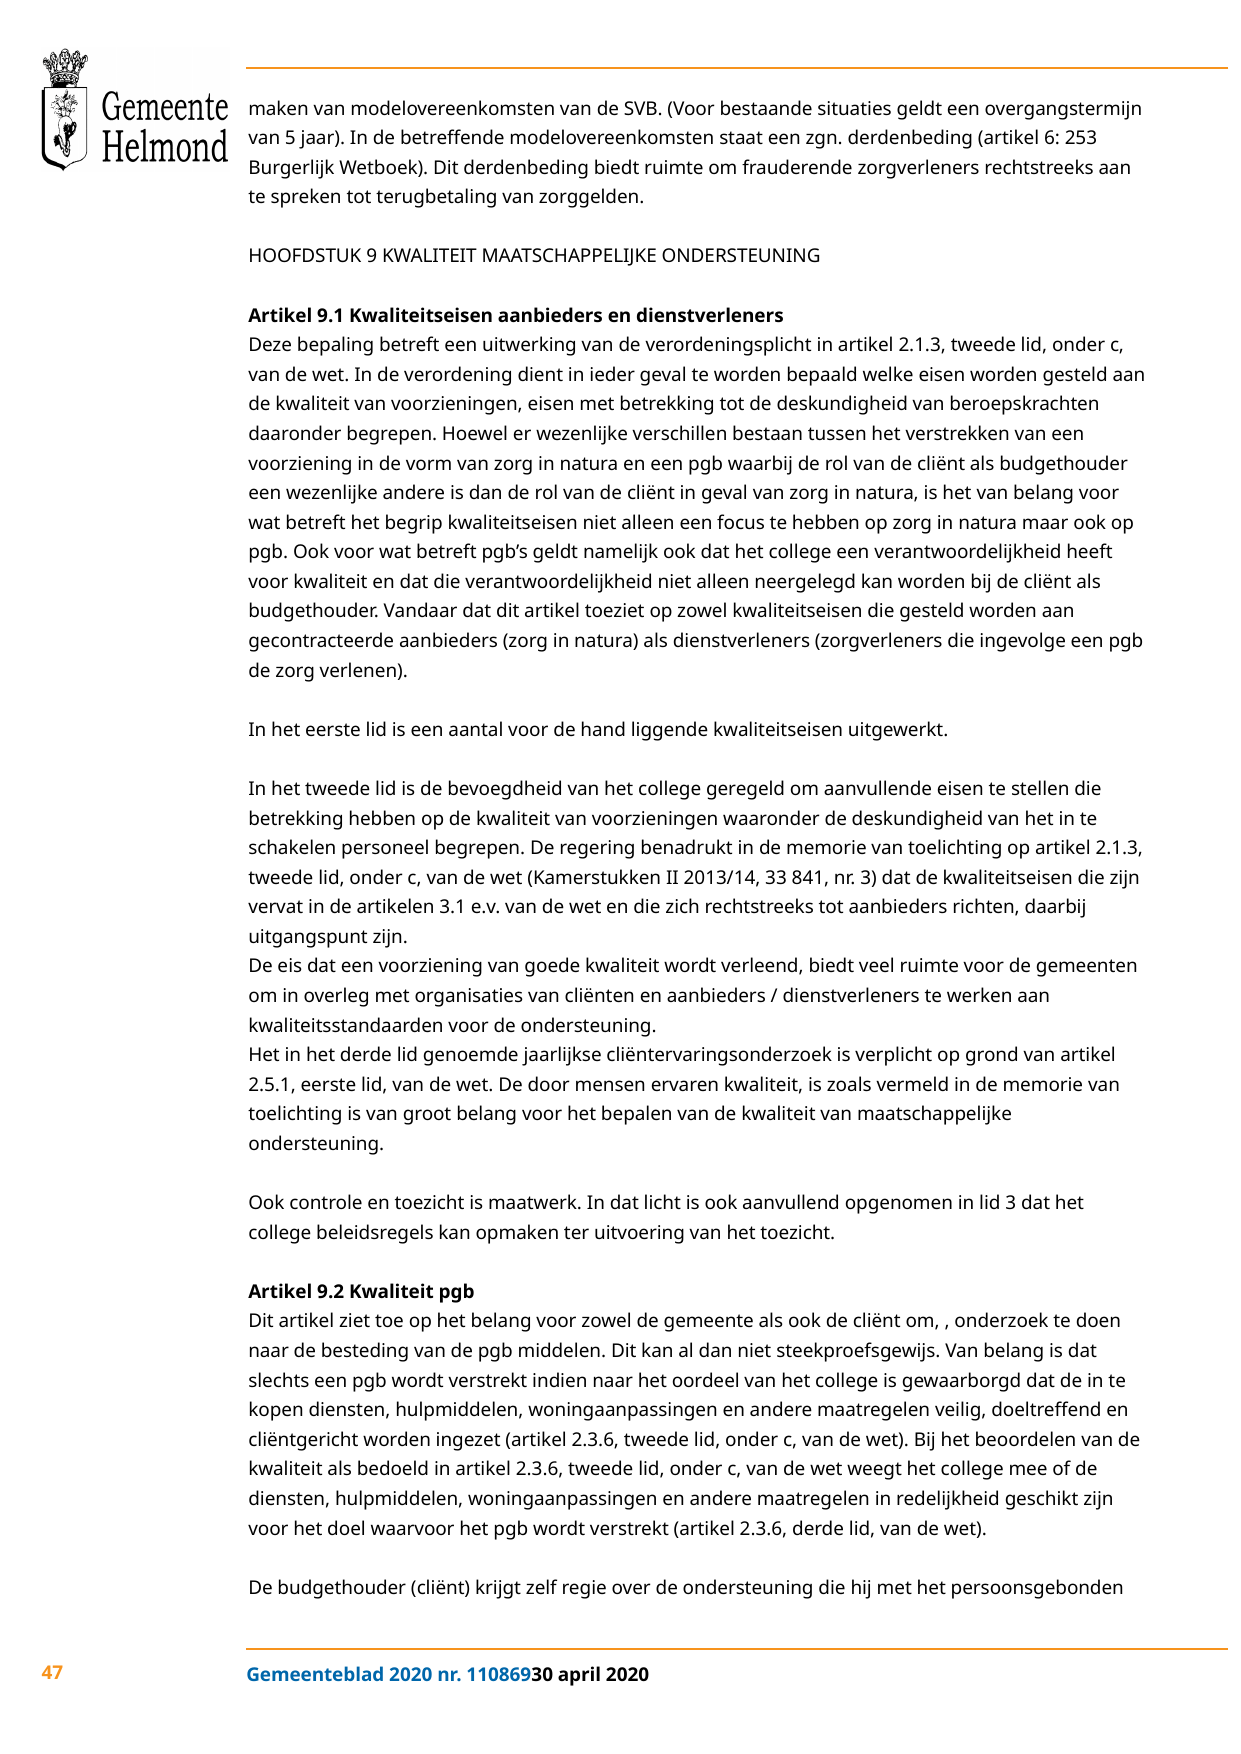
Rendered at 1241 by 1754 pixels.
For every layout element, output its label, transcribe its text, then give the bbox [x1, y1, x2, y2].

text Het in het derde lid genoemde jaarlijkse cliëntervaringsonderzoek is verplicht op grond van artikel 2.5.1, eerste lid, van de wet. De door mensen ervaren kwaliteit, is zoals vermeld in de memorie van toelichting is van groot belang voor het bepalen van de kwaliteit van maatschappelijke ondersteuning. [248, 1041, 1152, 1156]
text Artikel 9.1 Kwaliteitseisen aanbieders en dienstverleners [248, 302, 1152, 328]
text Dit artikel ziet toe op het belang voor zowel de gemeente als ook de cliënt om, , onderzoek te doen naar de besteding van de pgb middelen. Dit kan al dan niet steekproefsgewijs. Van belang is dat slechts een pgb wordt verstrekt indien naar het oordeel van het college is gewaarborgd dat de in te kopen diensten, hulpmiddelen, woningaanpassingen en andere maatregelen veilig, doeltreffend en cliëntgericht worden ingezet (artikel 2.3.6, tweede lid, onder c, van de wet). Bij het beoordelen van de kwaliteit als bedoeld in artikel 2.3.6, tweede lid, onder c, van de wet weegt het college mee of de diensten, hulpmiddelen, woningaanpassingen en andere maatregelen in redelijkheid geschikt zijn voor het doel waarvoor het pgb wordt verstrekt (artikel 2.3.6, derde lid, van de wet). [248, 1308, 1152, 1541]
text HOOFDSTUK 9 KWALITEIT MAATSCHAPPELIJKE ONDERSTEUNING [248, 243, 1152, 268]
text De budgethouder (cliënt) krijgt zelf regie over de ondersteuning die hij met het persoonsgebonden [248, 1574, 1152, 1600]
text Artikel 9.2 Kwaliteit pgb [248, 1278, 1152, 1304]
text De eis dat een voorziening van goede kwaliteit wordt verleend, biedt veel ruimte voor de gemeenten om in overleg met organisaties van cliënten en aanbieders / dienstverleners te werken aan kwaliteitsstandaarden voor de ondersteuning. [248, 953, 1152, 1038]
text maken van modelovereenkomsten van de SVB. (Voor bestaande situaties geldt een overgangstermijn van 5 jaar). In de betreffende modelovereenkomsten staat een zgn. derdenbeding (artikel 6: 253 Burgerlijk Wetboek). Dit derdenbeding biedt ruimte om frauderende zorgverleners rechtstreeks aan te spreken tot terugbetaling van zorggelden. [248, 95, 1152, 209]
text In het tweede lid is de bevoegdheid van het college geregeld om aanvullende eisen te stellen die betrekking hebben op de kwaliteit van voorzieningen waaronder de deskundigheid van het in te schakelen personeel begrepen. De regering benadrukt in de memorie van toelichting op artikel 2.1.3, tweede lid, onder c, van de wet (Kamerstukken II 2013/14, 33 841, nr. 3) dat de kwaliteitseisen die zijn vervat in de artikelen 3.1 e.v. van de wet en die zich rechtstreeks tot aanbieders richten, daarbij uitgangspunt zijn. [248, 775, 1152, 949]
text Deze bepaling betreft een uitwerking van de verordeningsplicht in artikel 2.1.3, tweede lid, onder c, van de wet. In de verordening dient in ieder geval te worden bepaald welke eisen worden gesteld aan de kwaliteit van voorzieningen, eisen met betrekking tot de deskundigheid van beroepskrachten daaronder begrepen. Hoewel er wezenlijke verschillen bestaan tussen het verstrekken van een voorziening in de vorm van zorg in natura en een pgb waarbij de rol van de cliënt als budgethouder een wezenlijke andere is dan de rol van de cliënt in geval van zorg in natura, is het van belang voor wat betreft het begrip kwaliteitseisen niet alleen een focus te hebben op zorg in natura maar ook op pgb. Ook voor wat betreft pgb’s geldt namelijk ook dat het college een verantwoordelijkheid heeft voor kwaliteit en dat die verantwoordelijkheid niet alleen neergelegd kan worden bij de cliënt als budgethouder. Vandaar dat dit artikel toeziet op zowel kwaliteitseisen die gesteld worden aan gecontracteerde aanbieders (zorg in natura) als dienstverleners (zorgverleners die ingevolge een pgb de zorg verlenen). [248, 331, 1152, 683]
text In het eerste lid is een aantal voor de hand liggende kwaliteitseisen uitgewerkt. [248, 716, 1152, 742]
picture [41, 47, 231, 172]
text Ook controle en toezicht is maatwerk. In dat licht is ook aanvullend opgenomen in lid 3 dat het college beleidsregels kan opmaken ter uitvoering van het toezicht. [248, 1189, 1152, 1245]
